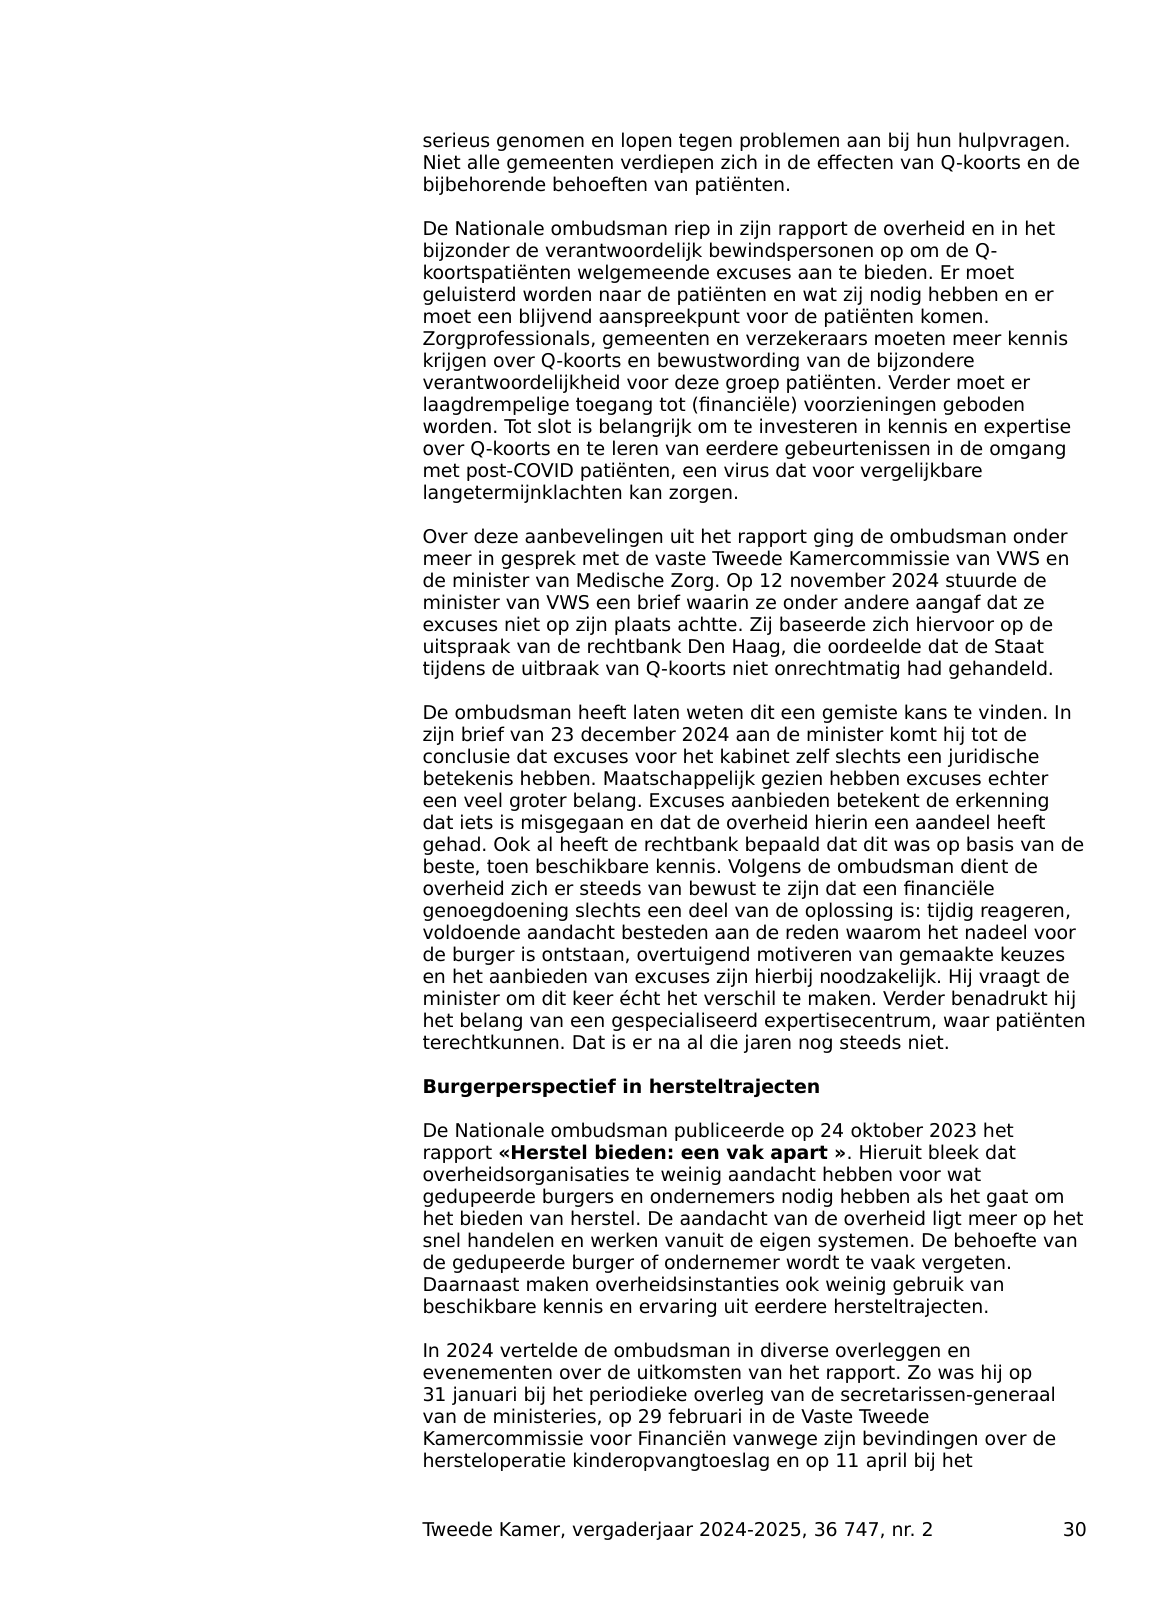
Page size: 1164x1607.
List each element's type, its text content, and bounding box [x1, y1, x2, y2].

text De ombudsman heeft laten weten dit een gemiste kans te vinden. In zijn brief van 23 december 2024 aan de minister komt hij tot de conclusie dat excuses voor het kabinet zelf slechts een juridische betekenis hebben. Maatschappelijk gezien hebben excuses echter een veel groter belang. Excuses aanbieden betekent de erkenning dat iets is misgegaan en dat de overheid hierin een aandeel heeft gehad. Ook al heeft de rechtbank bepaald dat dit was op basis van de beste, toen beschikbare kennis. Volgens de ombudsman dient de overheid zich er steeds van bewust te zijn dat een financiële genoegdoening slechts een deel van de oplossing is: tijdig reageren, voldoende aandacht besteden aan de reden waarom het nadeel voor de burger is ontstaan, overtuigend motiveren van gemaakte keuzes en het aanbieden van excuses zijn hierbij noodzakelijk. Hij vraagt de minister om dit keer écht het verschil te maken. Verder benadrukt hij het belang van een gespecialiseerd expertisecentrum, waar patiënten terechtkunnen. Dat is er na al die jaren nog steeds niet. [422, 702, 1087, 1054]
text De Nationale ombudsman publiceerde op 24 oktober 2023 het rapport «Herstel bieden: een vak apart ». Hieruit bleek dat overheidsorganisaties te weinig aandacht hebben voor wat gedupeerde burgers en ondernemers nodig hebben als het gaat om het bieden van herstel. De aandacht van de overheid ligt meer op het snel handelen en werken vanuit de eigen systemen. De behoefte van de gedupeerde burger of ondernemer wordt te vaak vergeten. Daarnaast maken overheidsinstanties ook weinig gebruik van beschikbare kennis en ervaring uit eerdere hersteltrajecten. [422, 1120, 1087, 1318]
text De Nationale ombudsman riep in zijn rapport de overheid en in het bijzonder de verantwoordelijk bewindspersonen op om de Q-koortspatiënten welgemeende excuses aan te bieden. Er moet geluisterd worden naar de patiënten en wat zij nodig hebben en er moet een blijvend aanspreekpunt voor de patiënten komen. Zorgprofessionals, gemeenten en verzekeraars moeten meer kennis krijgen over Q-koorts en bewustwording van de bijzondere verantwoordelijkheid voor deze groep patiënten. Verder moet er laagdrempelige toegang tot (financiële) voorzieningen geboden worden. Tot slot is belangrijk om te investeren in kennis en expertise over Q-koorts en te leren van eerdere gebeurtenissen in de omgang met post-COVID patiënten, een virus dat voor vergelijkbare langetermijnklachten kan zorgen. [422, 218, 1087, 504]
text Over deze aanbevelingen uit het rapport ging de ombudsman onder meer in gesprek met de vaste Tweede Kamercommissie van VWS en de minister van Medische Zorg. Op 12 november 2024 stuurde de minister van VWS een brief waarin ze onder andere aangaf dat ze excuses niet op zijn plaats achtte. Zij baseerde zich hiervoor op de uitspraak van de rechtbank Den Haag, die oordeelde dat de Staat tijdens de uitbraak van Q-koorts niet onrechtmatig had gehandeld. [422, 526, 1087, 680]
text In 2024 vertelde de ombudsman in diverse overleggen en evenementen over de uitkomsten van het rapport. Zo was hij op 31 januari bij het periodieke overleg van de secretarissen-generaal van de ministeries, op 29 februari in de Vaste Tweede Kamercommissie voor Financiën vanwege zijn bevindingen over de hersteloperatie kinderopvangtoeslag en op 11 april bij het [422, 1340, 1087, 1472]
text serieus genomen en lopen tegen problemen aan bij hun hulpvragen. Niet alle gemeenten verdiepen zich in de effecten van Q-koorts en de bijbehorende behoeften van patiënten. [422, 130, 1087, 196]
subtitle Burgerperspectief in hersteltrajecten [422, 1076, 1087, 1098]
